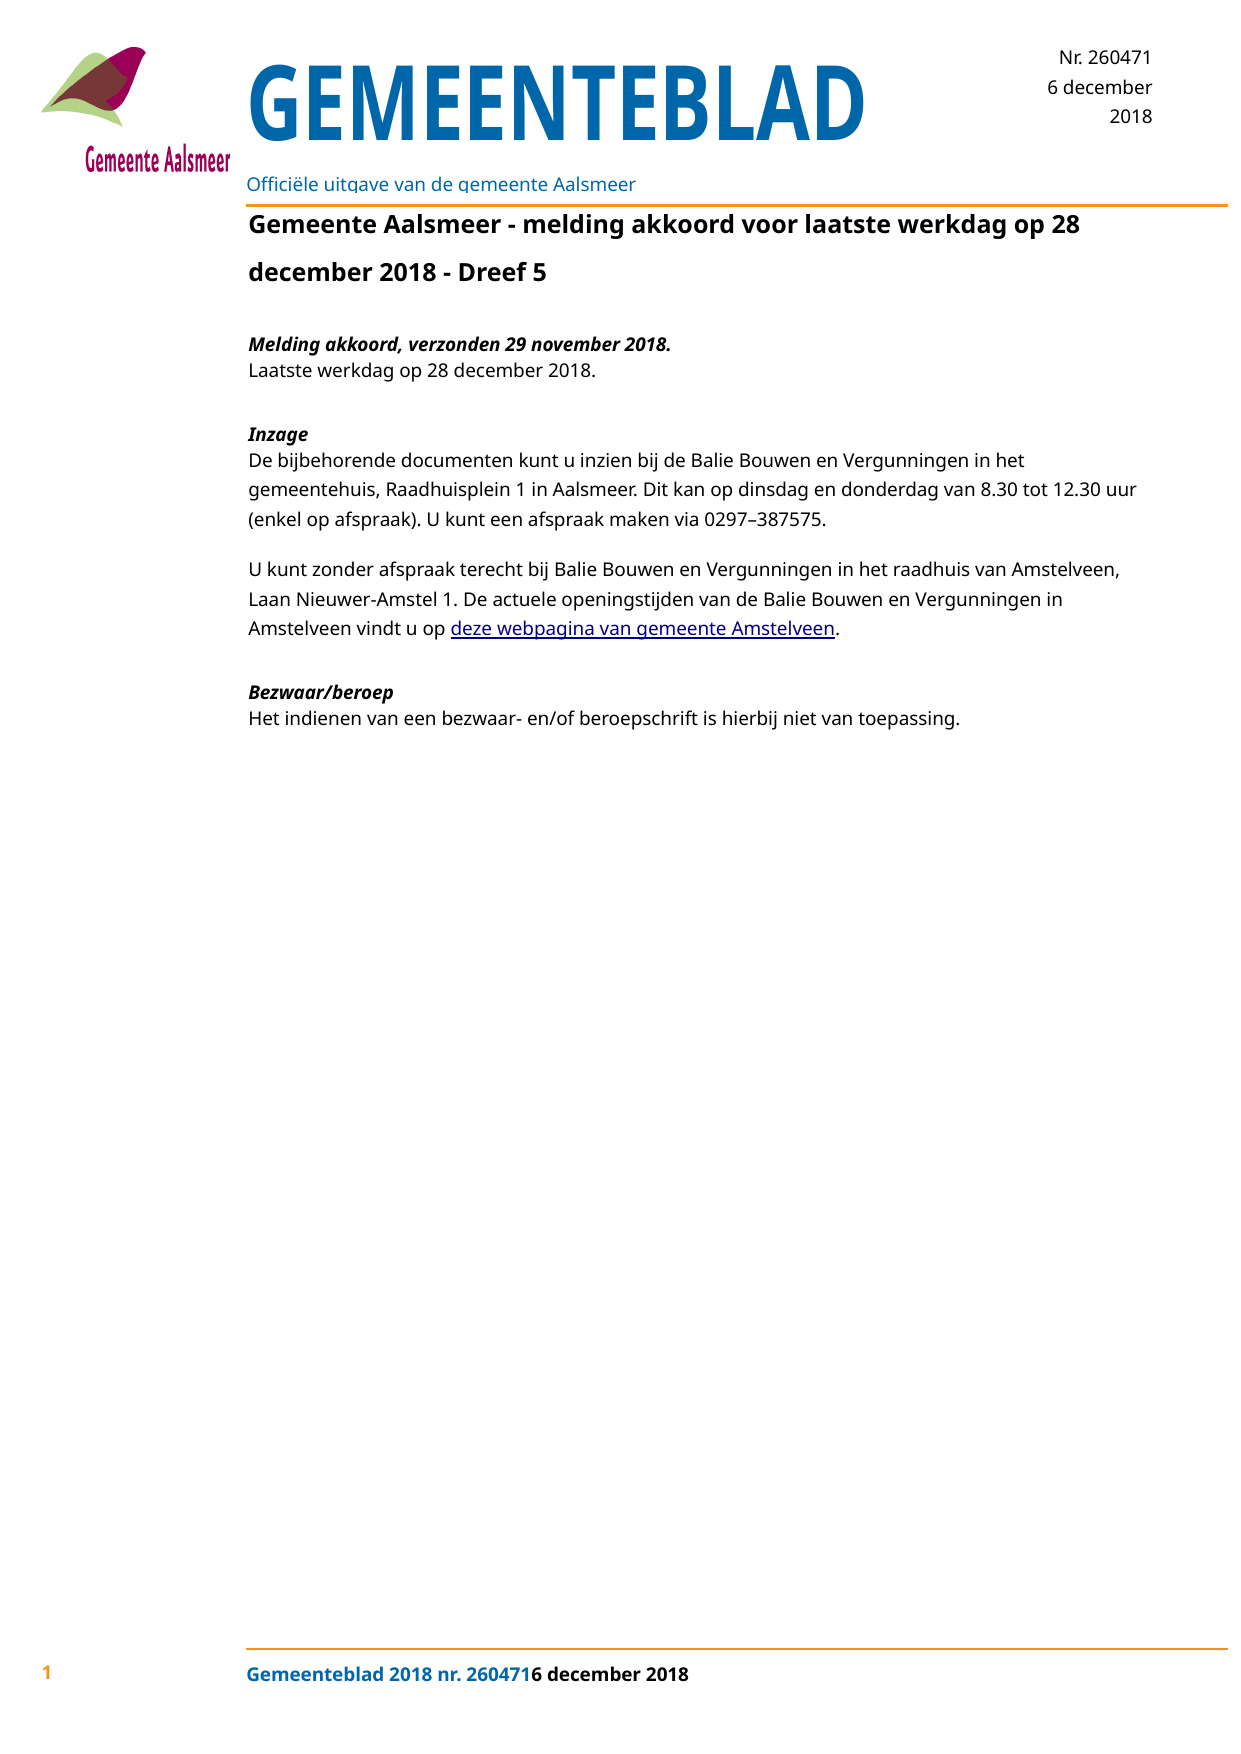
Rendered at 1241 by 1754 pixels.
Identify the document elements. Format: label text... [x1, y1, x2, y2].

text Bezwaar/beroep [248, 679, 1152, 705]
picture [41, 47, 231, 172]
text Inzage [248, 421, 1152, 447]
text Melding akkoord, verzonden 29 november 2018. [248, 331, 1152, 357]
text De bijbehorende documenten kunt u inzien bij de Balie Bouwen en Vergunningen in het gemeentehuis, Raadhuisplein 1 in Aalsmeer. Dit kan op dinsdag en donderdag van 8.30 tot 12.30 uur (enkel op afspraak). U kunt een afspraak maken via 0297–387575. [248, 447, 1152, 532]
text U kunt zonder afspraak terecht bij Balie Bouwen en Vergunningen in het raadhuis van Amstelveen, Laan Nieuwer-Amstel 1. De actuele openingstijden van de Balie Bouwen en Vergunningen in Amstelveen vindt u op deze webpagina van gemeente Amstelveen. [248, 556, 1152, 641]
text Laatste werkdag op 28 december 2018. [248, 357, 1152, 383]
text Gemeente Aalsmeer - melding akkoord voor laatste werkdag op 28 december 2018 - Dreef 5 [248, 207, 1152, 288]
text Het indienen van een bezwaar- en/of beroepschrift is hierbij niet van toepassing. [248, 705, 1152, 731]
